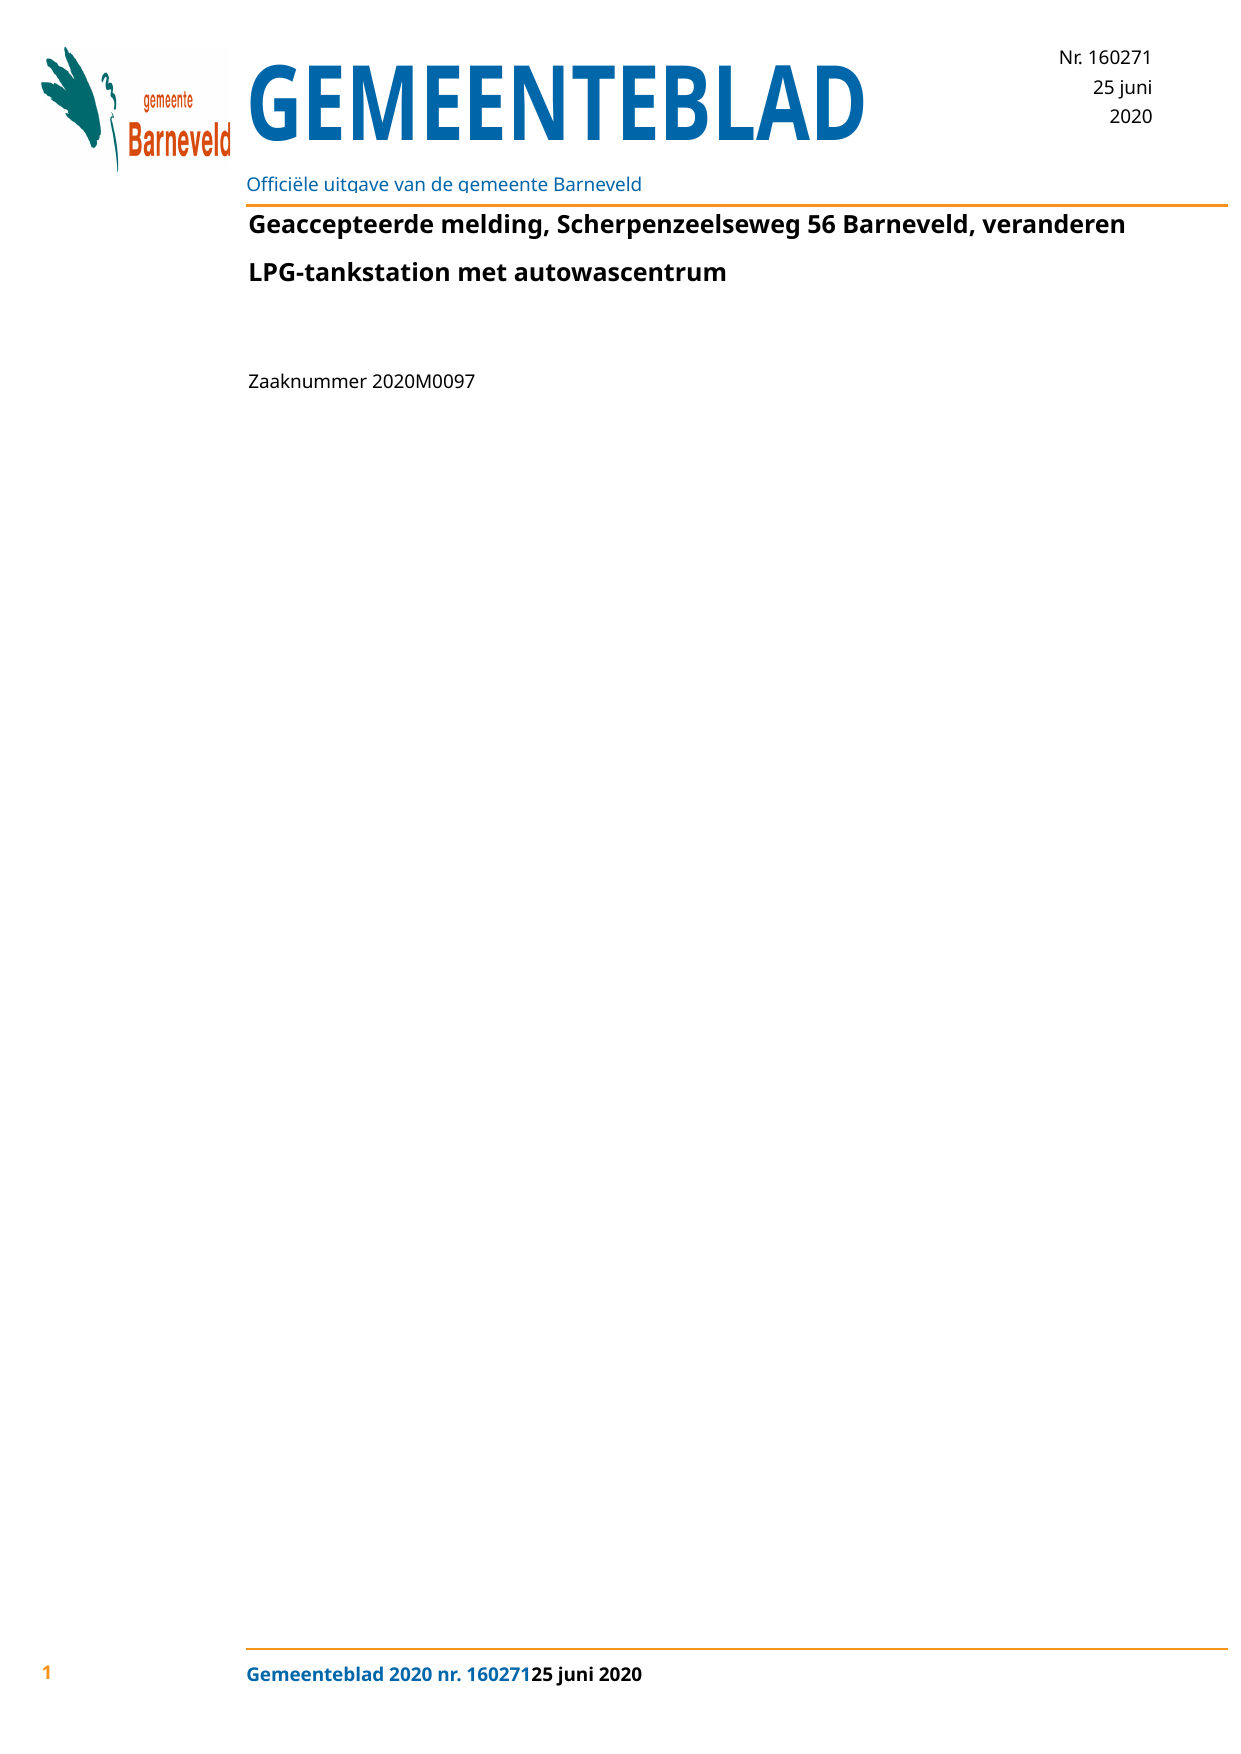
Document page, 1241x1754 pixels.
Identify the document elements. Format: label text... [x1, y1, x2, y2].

text Zaaknummer 2020M0097 [248, 368, 1152, 394]
text Geaccepteerde melding, Scherpenzeelseweg 56 Barneveld, veranderen LPG-tankstation met autowascentrum [248, 207, 1152, 288]
picture [41, 47, 231, 172]
